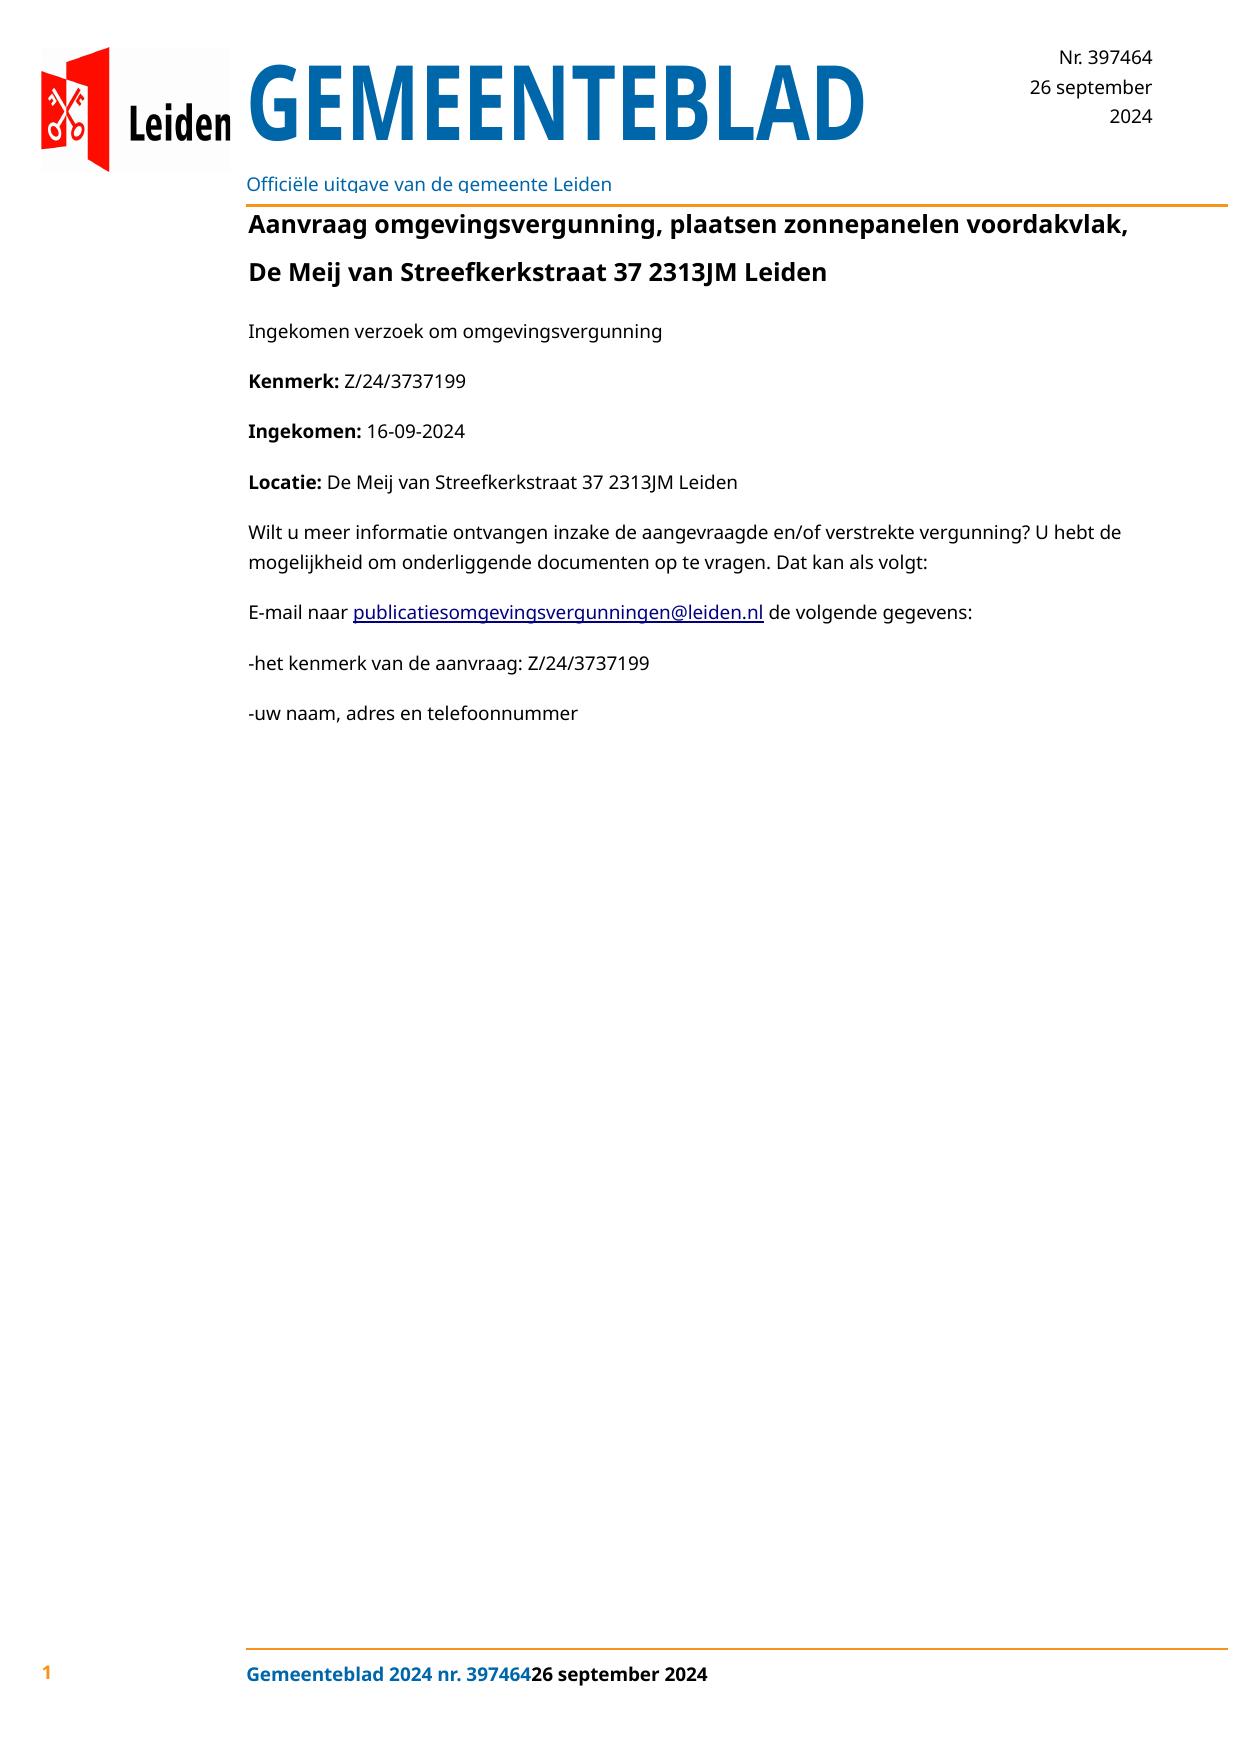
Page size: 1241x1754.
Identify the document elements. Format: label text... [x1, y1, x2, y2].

text Ingekomen: 16-09-2024 [248, 419, 1152, 444]
text E-mail naar publicatiesomgevingsvergunningen@leiden.nl de volgende gegevens: [248, 599, 1152, 625]
text Kenmerk: Z/24/3737199 [248, 368, 1152, 394]
text Ingekomen verzoek om omgevingsvergunning [248, 318, 1152, 344]
picture [41, 47, 231, 172]
text Locatie: De Meij van Streefkerkstraat 37 2313JM Leiden [248, 469, 1152, 495]
text Wilt u meer informatie ontvangen inzake de aangevraagde en/of verstrekte vergunning? U hebt de mogelijkheid om onderliggende documenten op te vragen. Dat kan als volgt: [248, 519, 1152, 575]
text -het kenmerk van de aanvraag: Z/24/3737199 [248, 650, 1152, 676]
text Aanvraag omgevingsvergunning, plaatsen zonnepanelen voordakvlak, De Meij van Streefkerkstraat 37 2313JM Leiden [248, 207, 1152, 288]
text -uw naam, adres en telefoonnummer [248, 700, 1152, 726]
